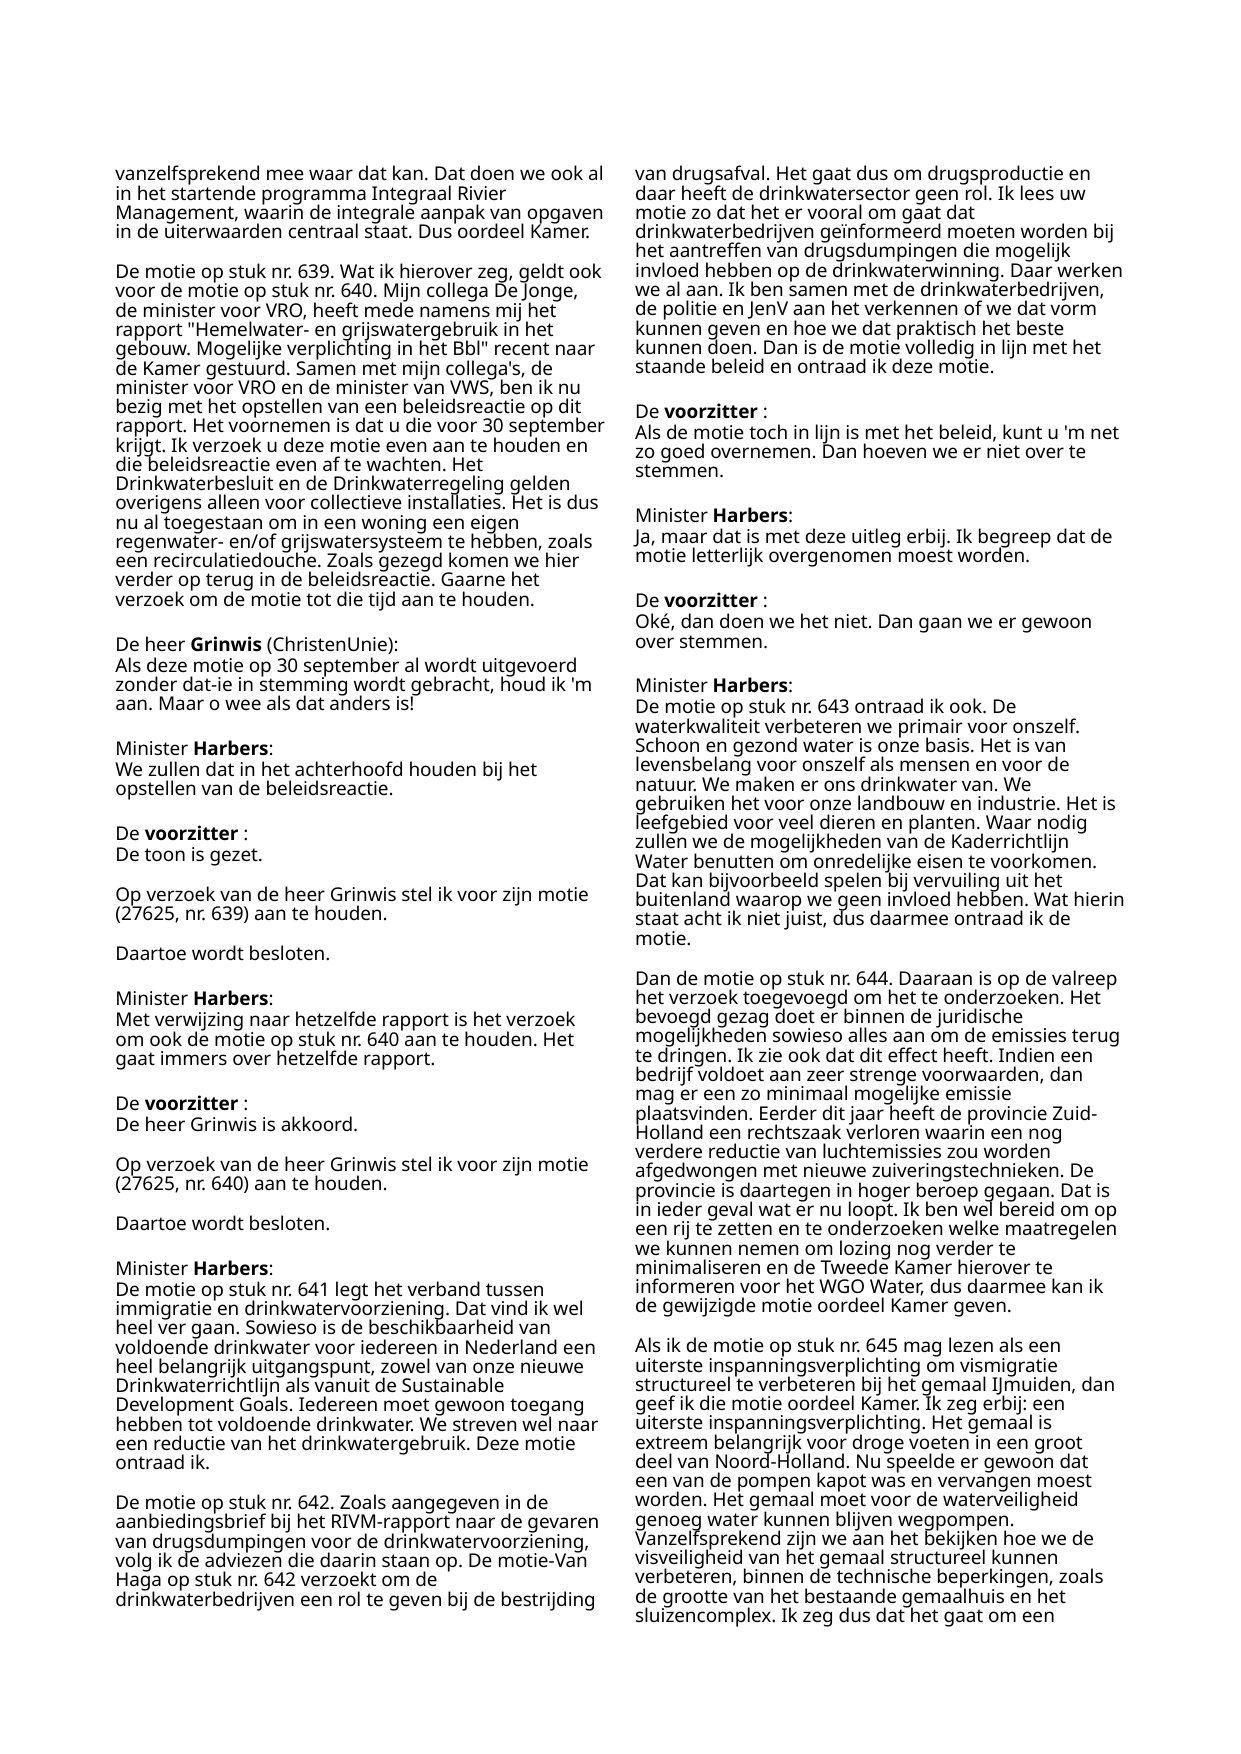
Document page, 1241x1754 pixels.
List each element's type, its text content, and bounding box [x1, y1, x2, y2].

text Als ik de motie op stuk nr. 645 mag lezen als een uiterste inspanningsverplichting om vismigratie structureel te verbeteren bij het gemaal IJmuiden, dan geef ik die motie oordeel Kamer. Ik zeg erbij: een uiterste inspanningsverplichting. Het gemaal is extreem belangrijk voor droge voeten in een groot deel van Noord-Holland. Nu speelde er gewoon dat een van de pompen kapot was en vervangen moest worden. Het gemaal moet voor de waterveiligheid genoeg water kunnen blijven wegpompen. Vanzelfsprekend zijn we aan het bekijken hoe we de visveiligheid van het gemaal structureel kunnen verbeteren, binnen de technische beperkingen, zoals de grootte van het bestaande gemaalhuis en het sluizencomplex. Ik zeg dus dat het gaat om een [635, 1337, 1125, 1626]
text De voorzitter : [635, 588, 1125, 613]
text Minister Harbers: [115, 986, 605, 1011]
text Als de motie toch in lijn is met het beleid, kunt u 'm net zo goed overnemen. Dan hoeven we er niet over te stemmen. [635, 424, 1125, 482]
text Daartoe wordt besloten. [115, 945, 605, 965]
text Op verzoek van de heer Grinwis stel ik voor zijn motie (27625, nr. 639) aan te houden. [115, 886, 605, 925]
text Met verwijzing naar hetzelfde rapport is het verzoek om ook de motie op stuk nr. 640 aan te houden. Het gaat immers over hetzelfde rapport. [115, 1011, 605, 1069]
text Oké, dan doen we het niet. Dan gaan we er gewoon over stemmen. [635, 613, 1125, 652]
text De voorzitter : [115, 1090, 605, 1116]
text De voorzitter : [115, 820, 605, 846]
text De motie op stuk nr. 639. Wat ik hierover zeg, geldt ook voor de motie op stuk nr. 640. Mijn collega De Jonge, de minister voor VRO, heeft mede namens mij het rapport "Hemelwater- en grijswatergebruik in het gebouw. Mogelijke verplichting in het Bbl" recent naar de Kamer gestuurd. Samen met mijn collega's, de minister voor VRO en de minister van VWS, ben ik nu bezig met het opstellen van een beleidsreactie op dit rapport. Het voornemen is dat u die voor 30 september krijgt. Ik verzoek u deze motie even aan te houden en die beleidsreactie even af te wachten. Het Drinkwaterbesluit en de Drinkwaterregeling gelden overigens alleen voor collectieve installaties. Het is dus nu al toegestaan om in een woning een eigen regenwater- en/of grijswatersysteem te hebben, zoals een recirculatiedouche. Zoals gezegd komen we hier verder op terug in de beleidsreactie. Gaarne het verzoek om de motie tot die tijd aan te houden. [115, 263, 605, 610]
text We zullen dat in het achterhoofd houden bij het opstellen van de beleidsreactie. [115, 761, 605, 799]
text vanzelfsprekend mee waar dat kan. Dat doen we ook al in het startende programma Integraal Rivier Management, waarin de integrale aanpak van opgaven in de uiterwaarden centraal staat. Dus oordeel Kamer. [115, 165, 605, 242]
text van drugsafval. Het gaat dus om drugsproductie en daar heeft de drinkwatersector geen rol. Ik lees uw motie zo dat het er vooral om gaat dat drinkwaterbedrijven geïnformeerd moeten worden bij het aantreffen van drugsdumpingen die mogelijk invloed hebben op de drinkwaterwinning. Daar werken we al aan. Ik ben samen met de drinkwaterbedrijven, de politie en JenV aan het verkennen of we dat vorm kunnen geven en hoe we dat praktisch het beste kunnen doen. Dan is de motie volledig in lijn met het staande beleid en ontraad ik deze motie. [635, 165, 1125, 377]
text De motie op stuk nr. 643 ontraad ik ook. De waterkwaliteit verbeteren we primair voor onszelf. Schoon en gezond water is onze basis. Het is van levensbelang voor onszelf als mensen en voor de natuur. We maken er ons drinkwater van. We gebruiken het voor onze landbouw en industrie. Het is leefgebied voor veel dieren en planten. Waar nodig zullen we de mogelijkheden van de Kaderrichtlijn Water benutten om onredelijke eisen te voorkomen. Dat kan bijvoorbeeld spelen bij vervuiling uit het buitenland waarop we geen invloed hebben. Wat hierin staat acht ik niet juist, dus daarmee ontraad ik de motie. [635, 698, 1125, 949]
text Dan de motie op stuk nr. 644. Daaraan is op de valreep het verzoek toegevoegd om het te onderzoeken. Het bevoegd gezag doet er binnen de juridische mogelijkheden sowieso alles aan om de emissies terug te dringen. Ik zie ook dat dit effect heeft. Indien een bedrijf voldoet aan zeer strenge voorwaarden, dan mag er een zo minimaal mogelijke emissie plaatsvinden. Eerder dit jaar heeft de provincie Zuid-Holland een rechtszaak verloren waarin een nog verdere reductie van luchtemissies zou worden afgedwongen met nieuwe zuiveringstechnieken. De provincie is daartegen in hoger beroep gegaan. Dat is in ieder geval wat er nu loopt. Ik ben wel bereid om op een rij te zetten en te onderzoeken welke maatregelen we kunnen nemen om lozing nog verder te minimaliseren en de Tweede Kamer hierover te informeren voor het WGO Water, dus daarmee kan ik de gewijzigde motie oordeel Kamer geven. [635, 970, 1125, 1317]
text De motie op stuk nr. 642. Zoals aangegeven in de aanbiedingsbrief bij het RIVM-rapport naar de gevaren van drugsdumpingen voor de drinkwatervoorziening, volg ik de adviezen die daarin staan op. De motie-Van Haga op stuk nr. 642 verzoekt om de drinkwaterbedrijven een rol te geven bij de bestrijding [115, 1494, 605, 1610]
text Minister Harbers: [635, 673, 1125, 698]
text De heer Grinwis (ChristenUnie): [115, 631, 605, 657]
text De voorzitter : [635, 398, 1125, 424]
text De toon is gezet. [115, 846, 605, 865]
text De heer Grinwis is akkoord. [115, 1116, 605, 1135]
text De motie op stuk nr. 641 legt het verband tussen immigratie en drinkwatervoorziening. Dat vind ik wel heel ver gaan. Sowieso is de beschikbaarheid van voldoende drinkwater voor iedereen in Nederland een heel belangrijk uitgangspunt, zowel van onze nieuwe Drinkwaterrichtlijn als vanuit de Sustainable Development Goals. Iedereen moet gewoon toegang hebben tot voldoende drinkwater. We streven wel naar een reductie van het drinkwatergebruik. Deze motie ontraad ik. [115, 1281, 605, 1473]
text Als deze motie op 30 september al wordt uitgevoerd zonder dat-ie in stemming wordt gebracht, houd ik 'm aan. Maar o wee als dat anders is! [115, 657, 605, 714]
text Minister Harbers: [115, 1255, 605, 1281]
text Minister Harbers: [115, 735, 605, 761]
text Ja, maar dat is met deze uitleg erbij. Ik begreep dat de motie letterlijk overgenomen moest worden. [635, 528, 1125, 567]
text Daartoe wordt besloten. [115, 1215, 605, 1234]
text Minister Harbers: [635, 502, 1125, 528]
text Op verzoek van de heer Grinwis stel ik voor zijn motie (27625, nr. 640) aan te houden. [115, 1156, 605, 1194]
